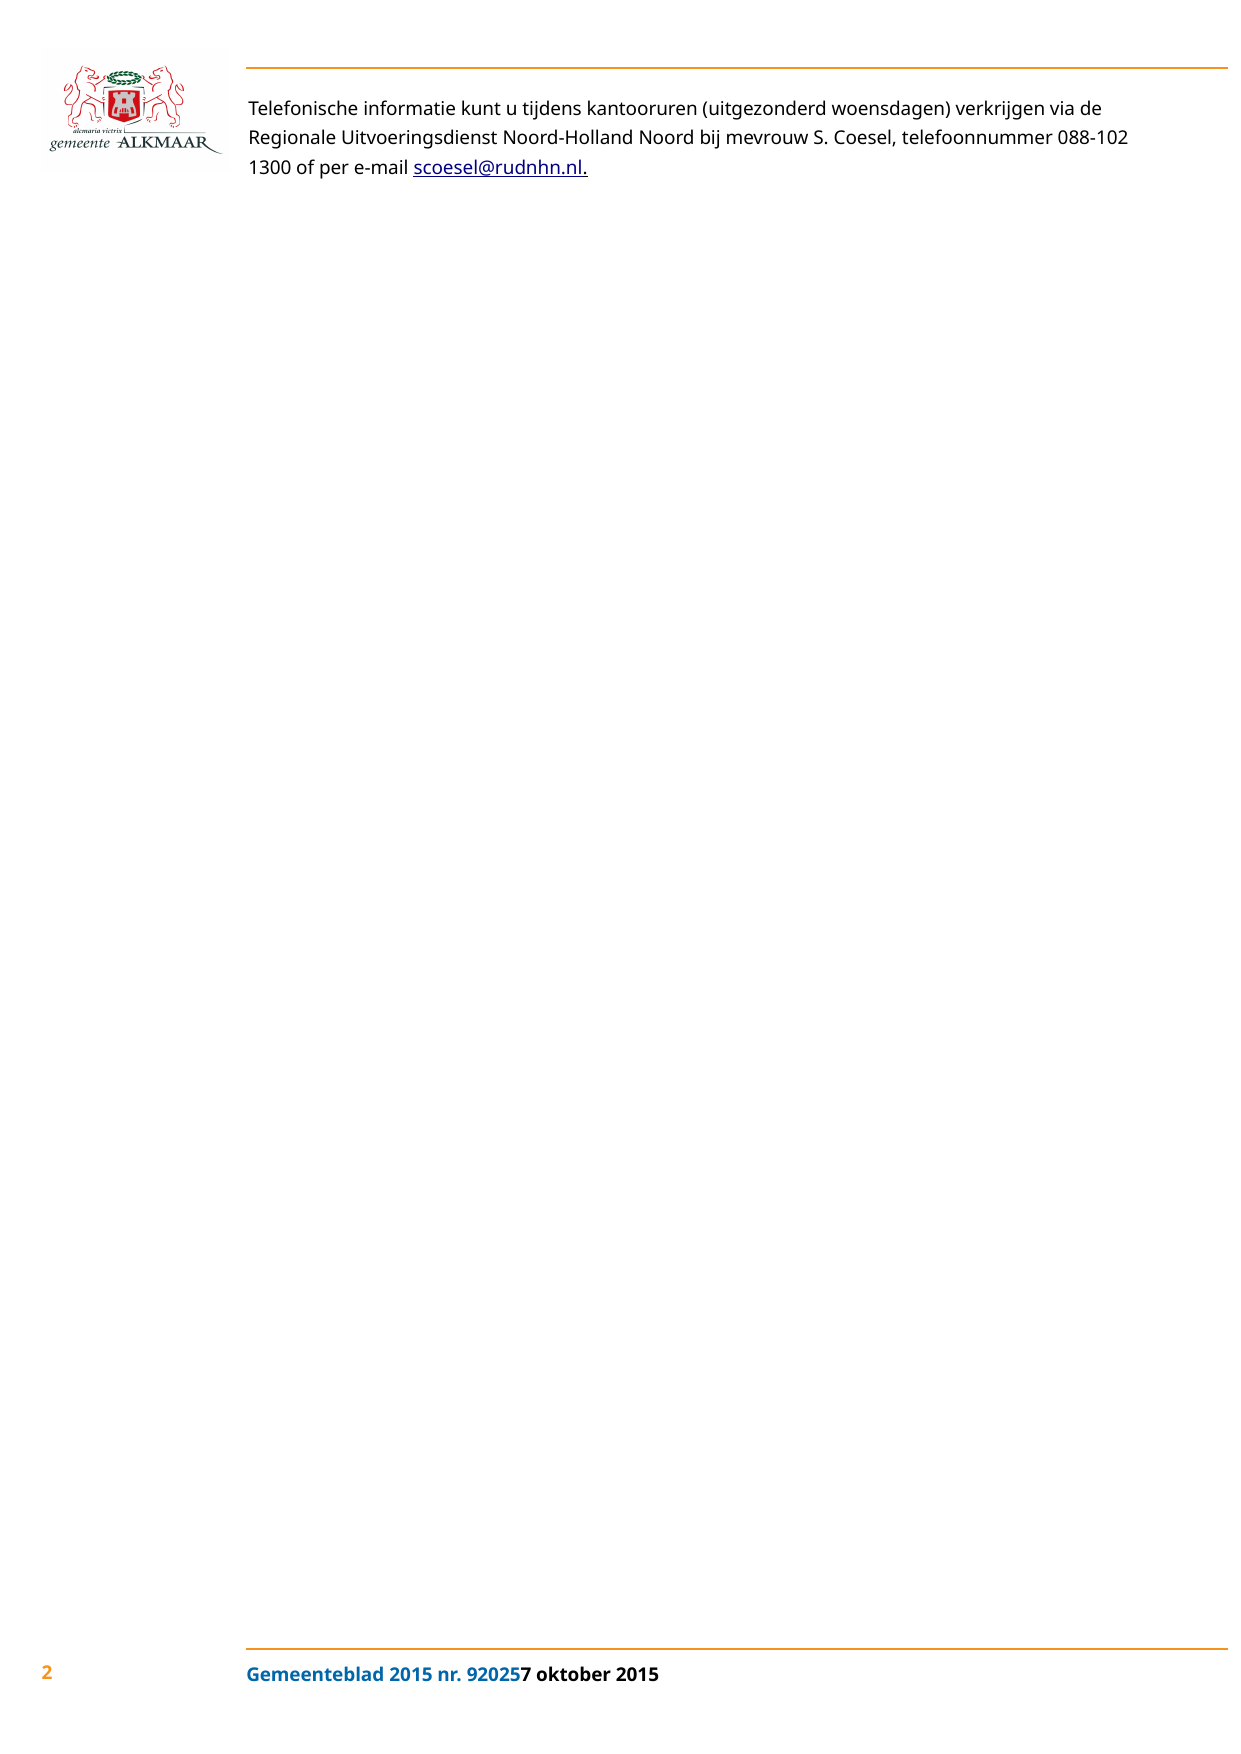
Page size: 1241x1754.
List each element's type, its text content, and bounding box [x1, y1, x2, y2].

picture [41, 47, 231, 172]
text Telefonische informatie kunt u tijdens kantooruren (uitgezonderd woensdagen) verkrijgen via de Regionale Uitvoeringsdienst Noord-Holland Noord bij mevrouw S. Coesel, telefoonnummer 088-102 1300 of per e-mail scoesel@rudnhn.nl. [248, 95, 1152, 180]
